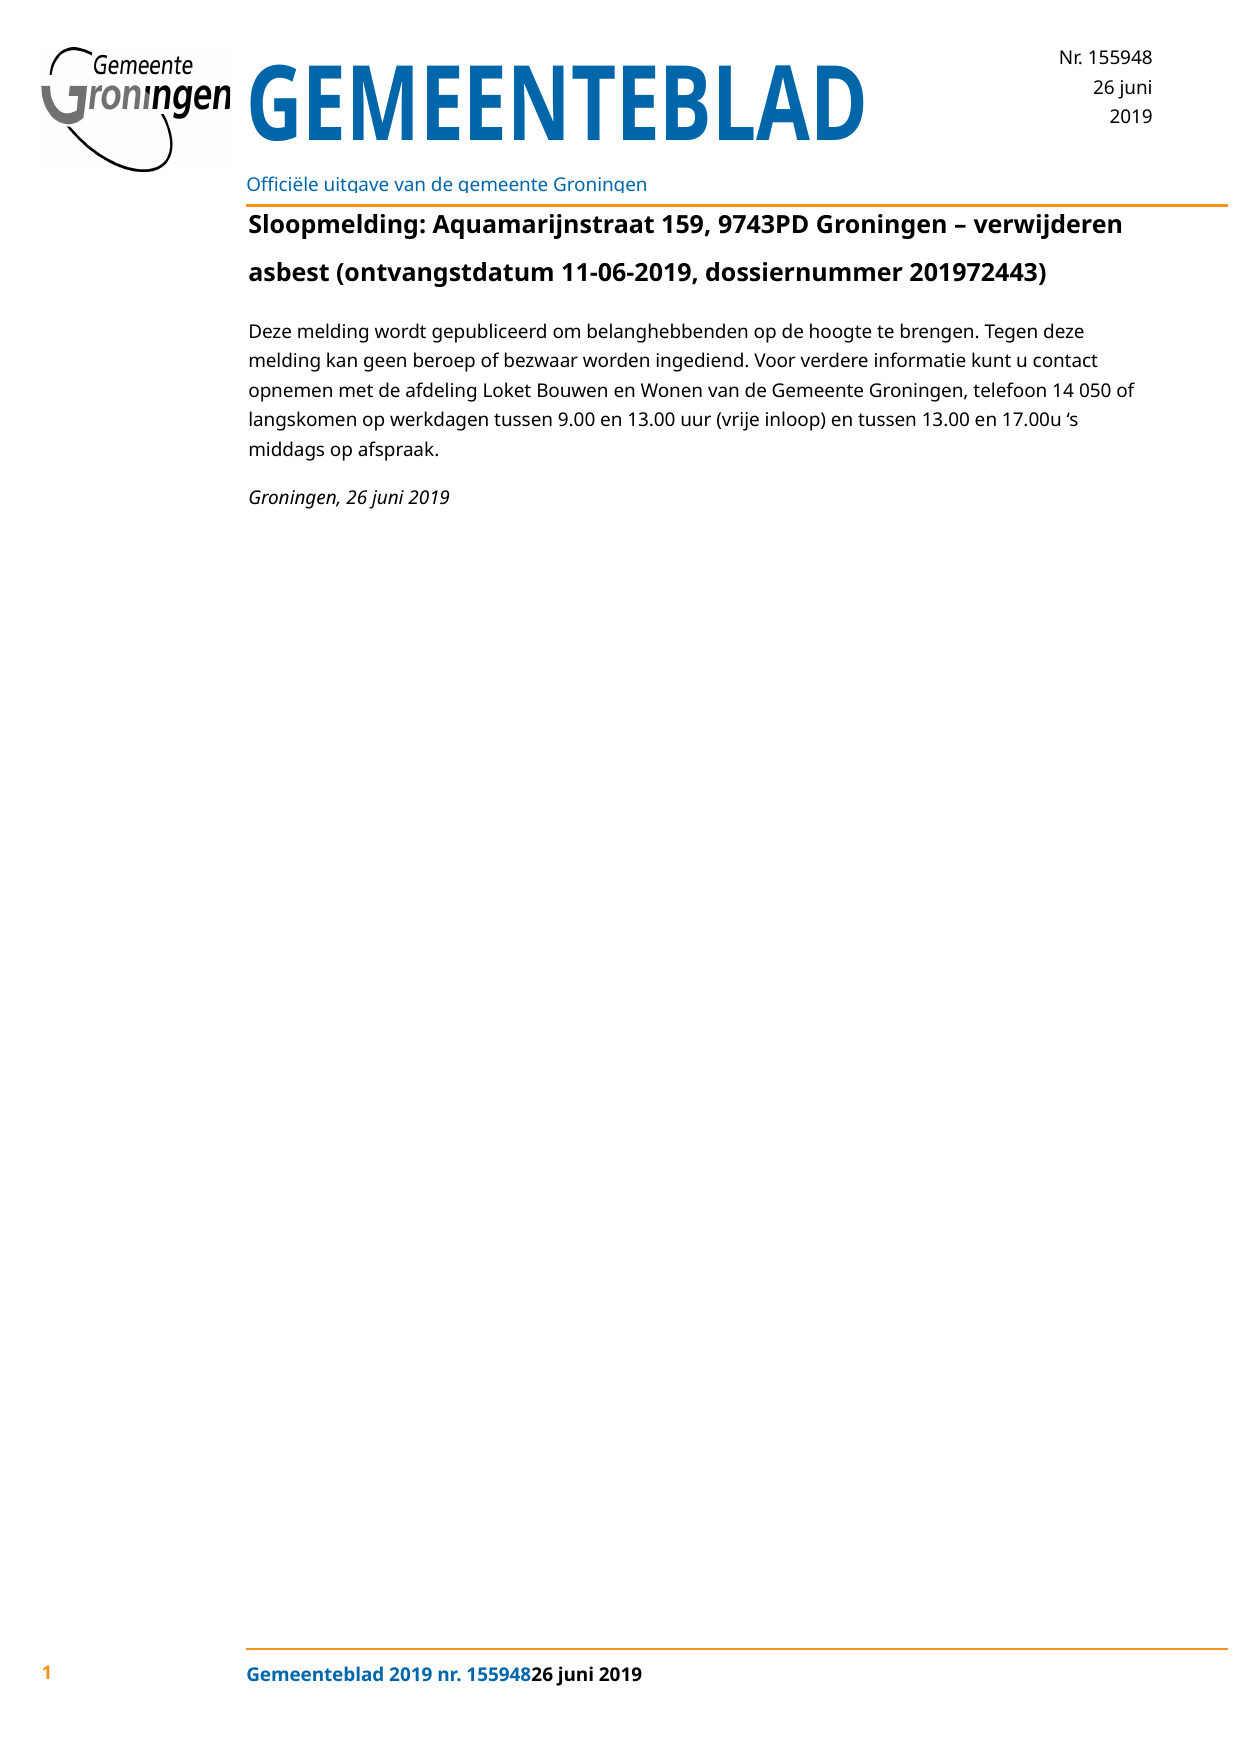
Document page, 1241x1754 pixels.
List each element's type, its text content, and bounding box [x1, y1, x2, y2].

picture [41, 47, 231, 172]
text Deze melding wordt gepubliceerd om belanghebbenden op de hoogte te brengen. Tegen deze melding kan geen beroep of bezwaar worden ingediend. Voor verdere informatie kunt u contact opnemen met de afdeling Loket Bouwen en Wonen van de Gemeente Groningen, telefoon 14 050 of langskomen op werkdagen tussen 9.00 en 13.00 uur (vrije inloop) en tussen 13.00 en 17.00u ‘s middags op afspraak. [248, 318, 1152, 462]
text Groningen, 26 juni 2019 [248, 484, 1152, 510]
text Sloopmelding: Aquamarijnstraat 159, 9743PD Groningen – verwijderen asbest (ontvangstdatum 11-06-2019, dossiernummer 201972443) [248, 207, 1152, 288]
